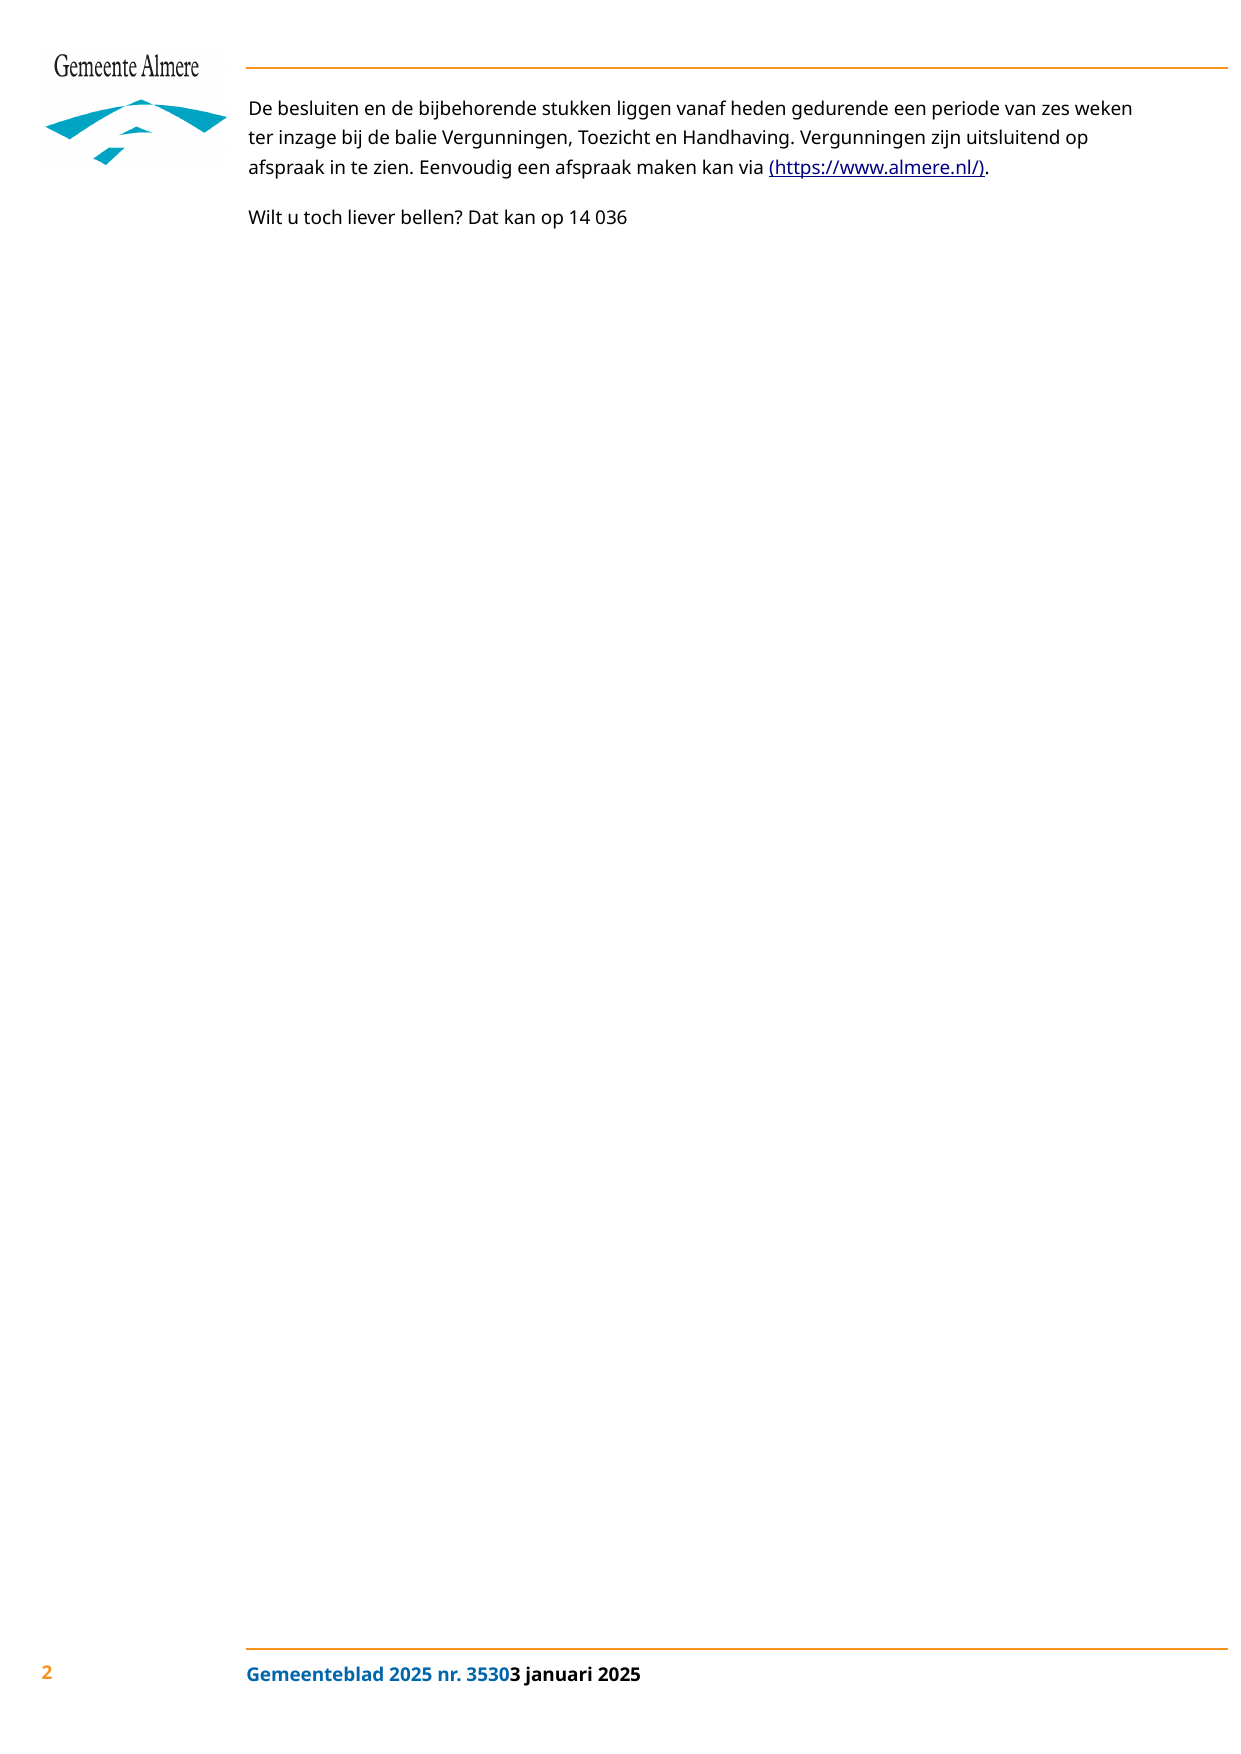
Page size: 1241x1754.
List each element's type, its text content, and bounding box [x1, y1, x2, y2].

text Wilt u toch liever bellen? Dat kan op 14 036 [248, 204, 1152, 230]
picture [41, 47, 231, 172]
text De besluiten en de bijbehorende stukken liggen vanaf heden gedurende een periode van zes weken ter inzage bij de balie Vergunningen, Toezicht en Handhaving. Vergunningen zijn uitsluitend op afspraak in te zien. Eenvoudig een afspraak maken kan via (https://www.almere.nl/). [248, 95, 1152, 180]
